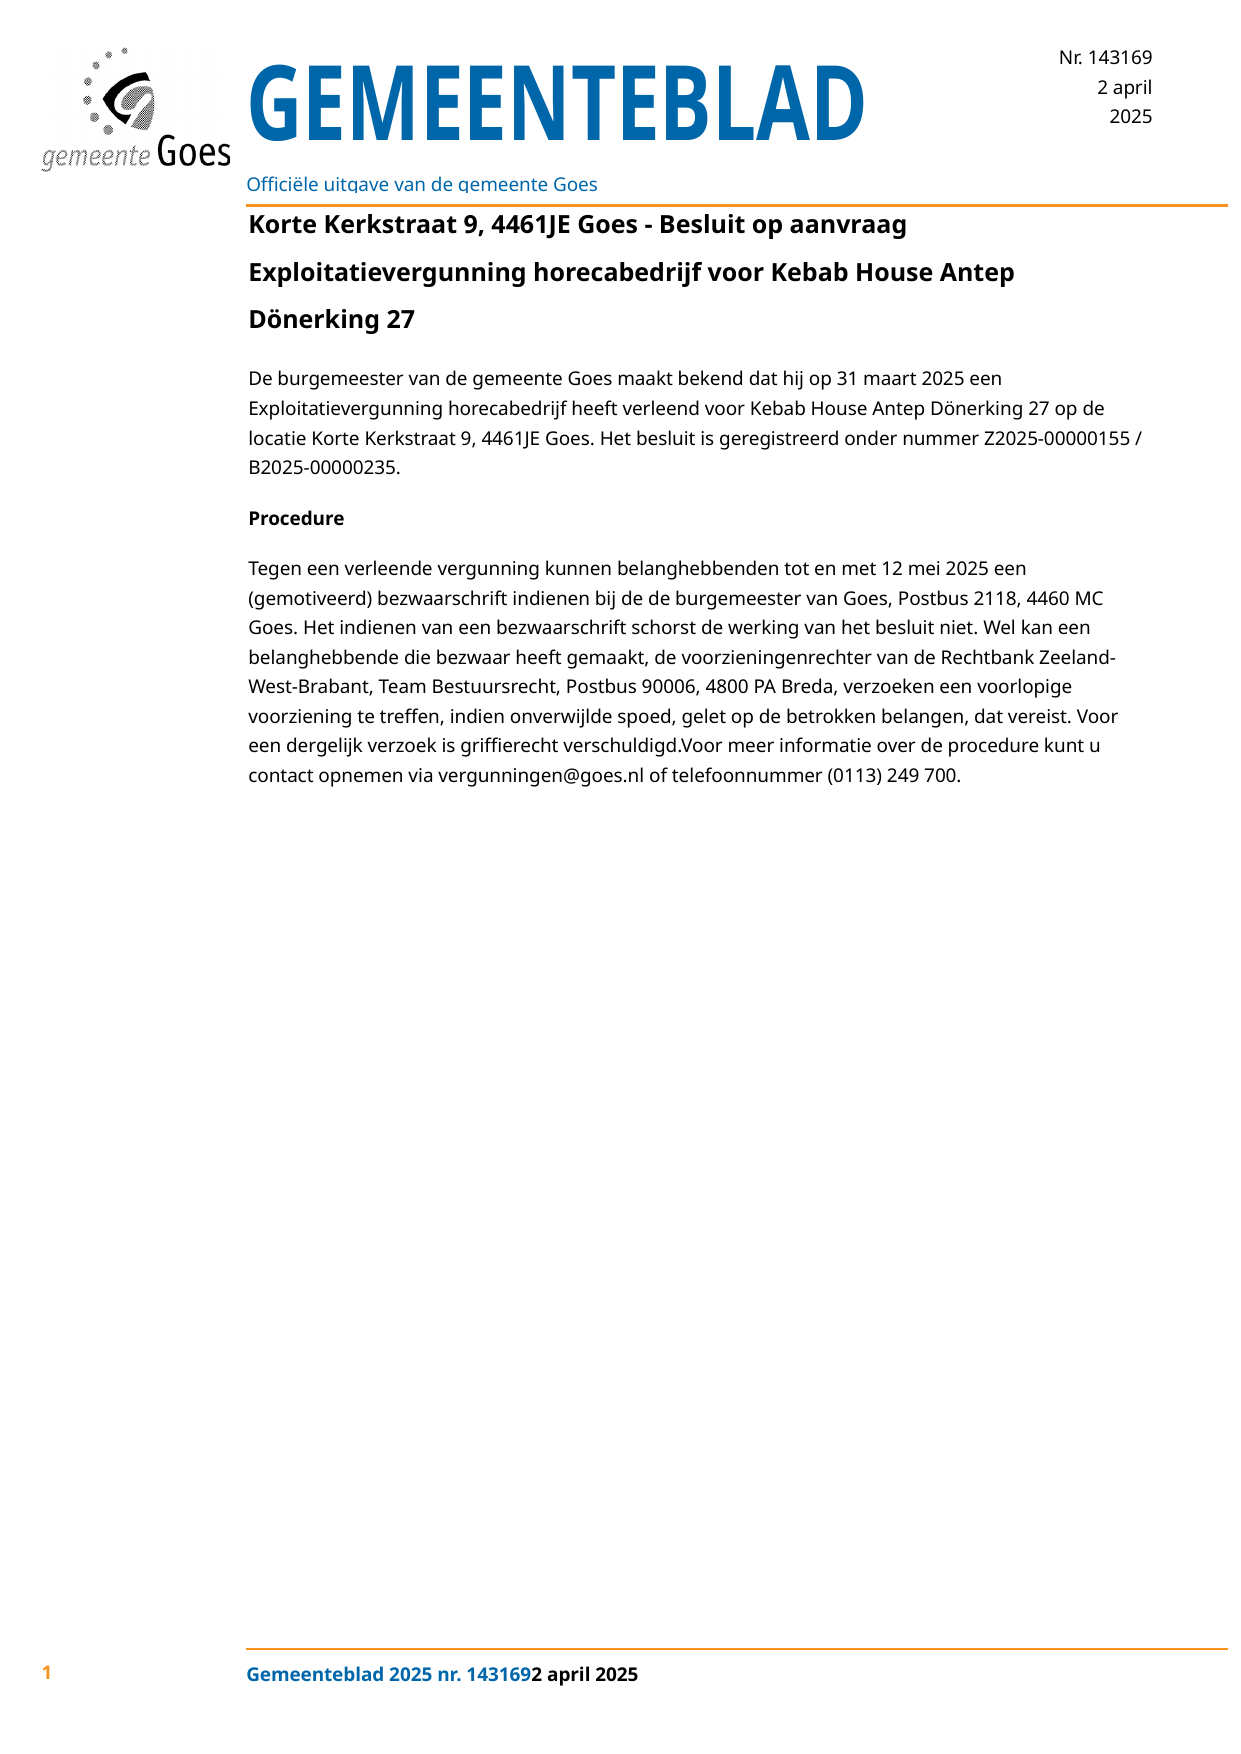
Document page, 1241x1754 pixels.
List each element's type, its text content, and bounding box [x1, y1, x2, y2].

text Procedure [248, 505, 1152, 530]
picture [41, 47, 231, 172]
text Tegen een verleende vergunning kunnen belanghebbenden tot en met 12 mei 2025 een (gemotiveerd) bezwaarschrift indienen bij de de burgemeester van Goes, Postbus 2118, 4460 MC Goes. Het indienen van een bezwaarschrift schorst de werking van het besluit niet. Wel kan een belanghebbende die bezwaar heeft gemaakt, de voorzieningenrechter van de Rechtbank Zeeland-West-Brabant, Team Bestuursrecht, Postbus 90006, 4800 PA Breda, verzoeken een voorlopige voorziening te treffen, indien onverwijlde spoed, gelet op de betrokken belangen, dat vereist. Voor een dergelijk verzoek is griffierecht verschuldigd.Voor meer informatie over de procedure kunt u contact opnemen via vergunningen@goes.nl of telefoonnummer (0113) 249 700. [248, 555, 1152, 788]
text De burgemeester van de gemeente Goes maakt bekend dat hij op 31 maart 2025 een Exploitatievergunning horecabedrijf heeft verleend voor Kebab House Antep Dönerking 27 op de locatie Korte Kerkstraat 9, 4461JE Goes. Het besluit is geregistreerd onder nummer Z2025-00000155 / B2025-00000235. [248, 366, 1152, 480]
text Korte Kerkstraat 9, 4461JE Goes - Besluit op aanvraag Exploitatievergunning horecabedrijf voor Kebab House Antep Dönerking 27 [248, 207, 1152, 336]
